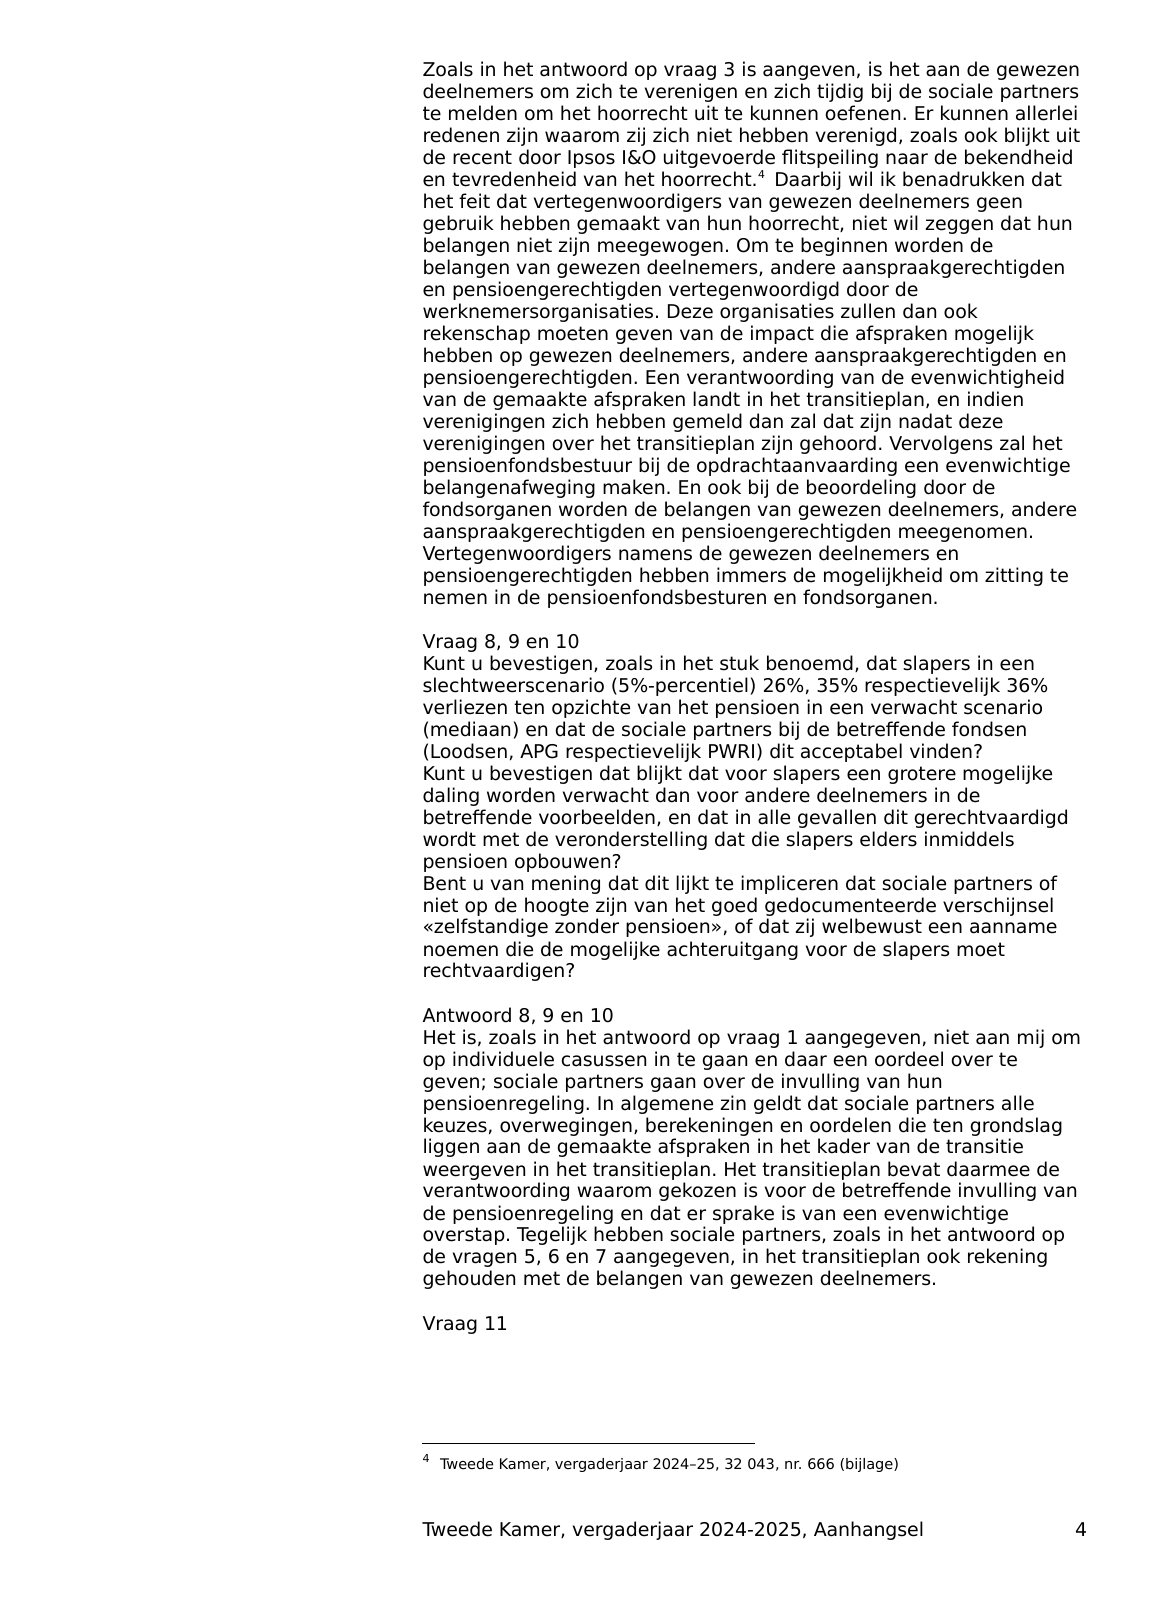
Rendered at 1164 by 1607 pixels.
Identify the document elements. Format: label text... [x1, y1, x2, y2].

text Zoals in het antwoord op vraag 3 is aangeven, is het aan de gewezen deelnemers om zich te verenigen en zich tijdig bij de sociale partners te melden om het hoorrecht uit te kunnen oefenen. Er kunnen allerlei redenen zijn waarom zij zich niet hebben verenigd, zoals ook blijkt uit de recent door Ipsos I&O uitgevoerde flitspeiling naar de bekendheid en tevredenheid van het hoorrecht. Daarbij wil ik benadrukken dat het feit dat vertegenwoordigers van gewezen deelnemers geen gebruik hebben gemaakt van hun hoorrecht, niet wil zeggen dat hun belangen niet zijn meegewogen. Om te beginnen worden de belangen van gewezen deelnemers, andere aanspraakgerechtigden en pensioengerechtigden vertegenwoordigd door de werknemersorganisaties. Deze organisaties zullen dan ook rekenschap moeten geven van de impact die afspraken mogelijk hebben op gewezen deelnemers, andere aanspraakgerechtigden en pensioengerechtigden. Een verantwoording van de evenwichtigheid van de gemaakte afspraken landt in het transitieplan, en indien verenigingen zich hebben gemeld dan zal dat zijn nadat deze verenigingen over het transitieplan zijn gehoord. Vervolgens zal het pensioenfondsbestuur bij de opdrachtaanvaarding een evenwichtige belangenafweging maken. En ook bij de beoordeling door de fondsorganen worden de belangen van gewezen deelnemers, andere aanspraakgerechtigden en pensioengerechtigden meegenomen. Vertegenwoordigers namens de gewezen deelnemers en pensioengerechtigden hebben immers de mogelijkheid om zitting te nemen in de pensioenfondsbesturen en fondsorganen. [422, 59, 1087, 608]
text Kunt u bevestigen dat blijkt dat voor slapers een grotere mogelijke daling worden verwacht dan voor andere deelnemers in de betreffende voorbeelden, en dat in alle gevallen dit gerechtvaardigd wordt met de veronderstelling dat die slapers elders inmiddels pensioen opbouwen? [422, 763, 1087, 872]
text Het is, zoals in het antwoord op vraag 1 aangegeven, niet aan mij om op individuele casussen in te gaan en daar een oordeel over te geven; sociale partners gaan over de invulling van hun pensioenregeling. In algemene zin geldt dat sociale partners alle keuzes, overwegingen, berekeningen en oordelen die ten grondslag liggen aan de gemaakte afspraken in het kader van de transitie weergeven in het transitieplan. Het transitieplan bevat daarmee de verantwoording waarom gekozen is voor de betreffende invulling van de pensioenregeling en dat er sprake is van een evenwichtige overstap. Tegelijk hebben sociale partners, zoals in het antwoord op de vragen 5, 6 en 7 aangegeven, in het transitieplan ook rekening gehouden met de belangen van gewezen deelnemers. [422, 1027, 1087, 1290]
text Vraag 8, 9 en 10 [422, 631, 1087, 653]
text Antwoord 8, 9 en 10 [422, 1004, 1087, 1027]
text Bent u van mening dat dit lijkt te impliceren dat sociale partners of niet op de hoogte zijn van het goed gedocumenteerde verschijnsel «zelfstandige zonder pensioen», of dat zij welbewust een aanname noemen die de mogelijke achteruitgang voor de slapers moet rechtvaardigen? [422, 872, 1087, 982]
text Kunt u bevestigen, zoals in het stuk benoemd, dat slapers in een slechtweerscenario (5%-percentiel) 26%, 35% respectievelijk 36% verliezen ten opzichte van het pensioen in een verwacht scenario (mediaan) en dat de sociale partners bij de betreffende fondsen (Loodsen, APG respectievelijk PWRI) dit acceptabel vinden? [422, 653, 1087, 763]
text Vraag 11 [422, 1312, 1087, 1334]
text Tweede Kamer, vergaderjaar 2024–25, 32 043, nr. 666 (bijlage) [422, 1452, 1087, 1474]
